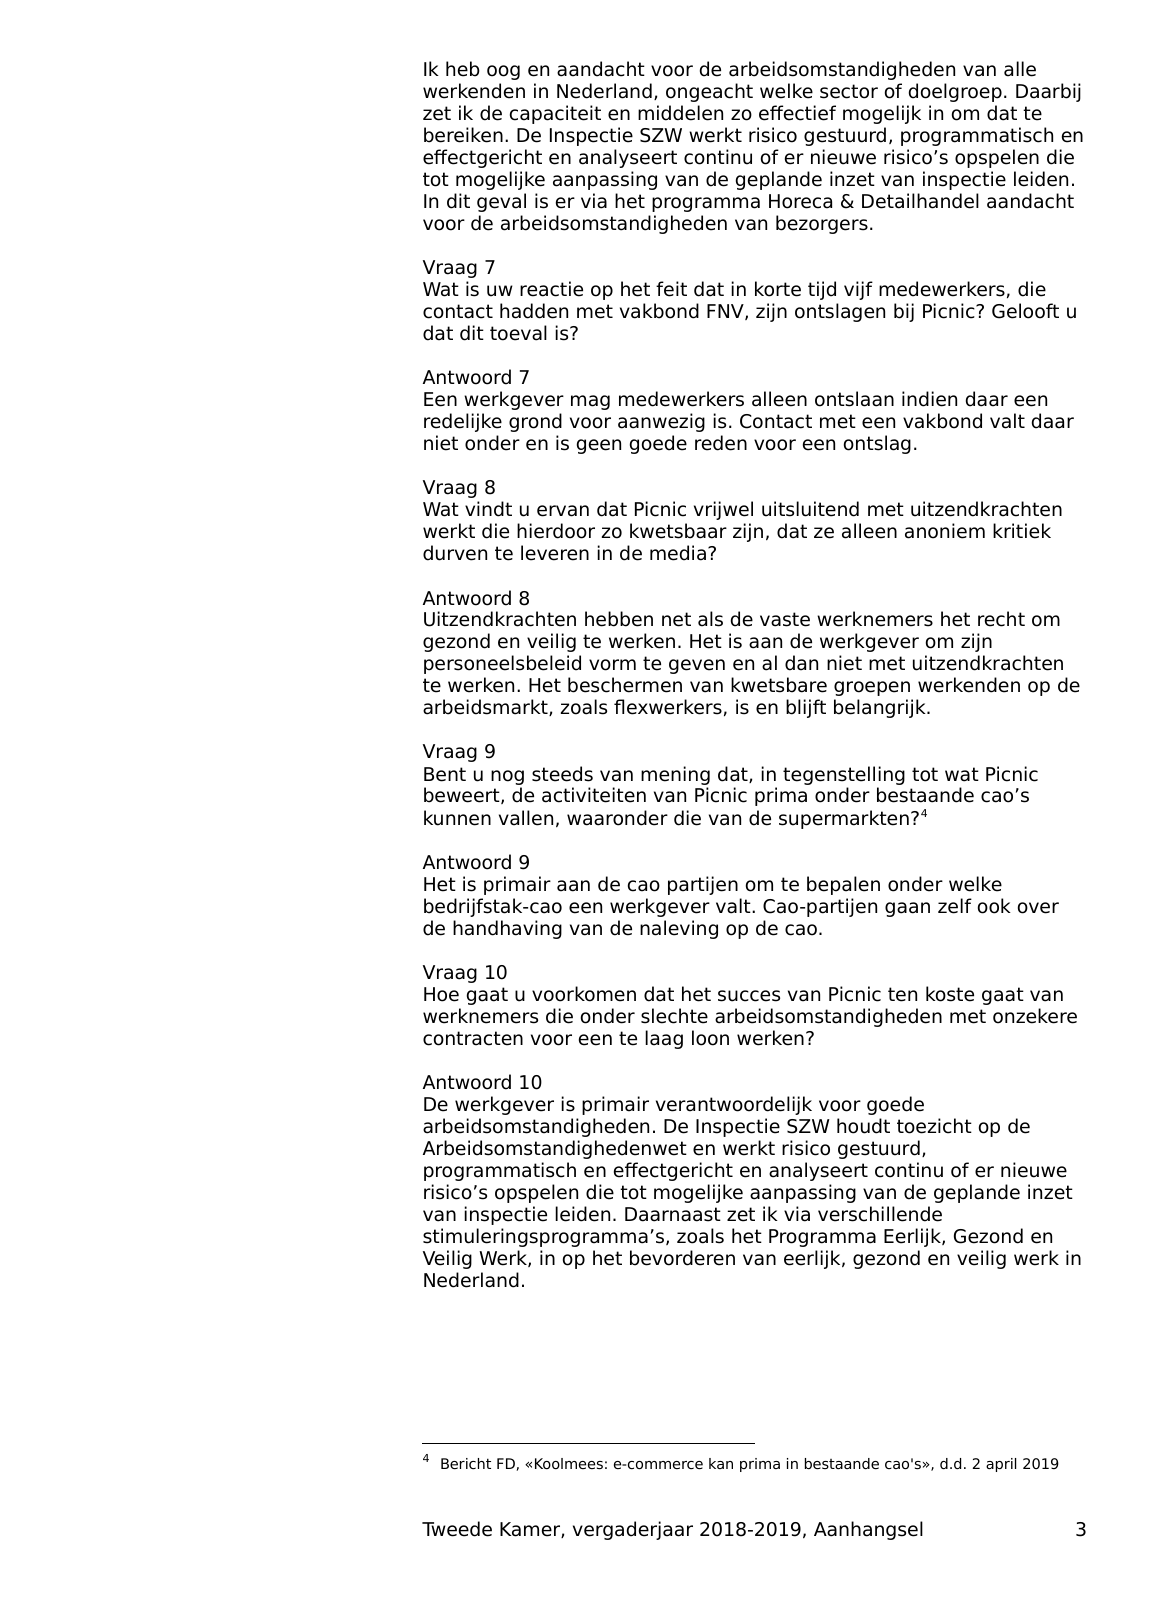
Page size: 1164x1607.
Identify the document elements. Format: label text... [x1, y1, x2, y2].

text Vraag 10 [422, 962, 1087, 984]
text De werkgever is primair verantwoordelijk voor goede arbeidsomstandigheden. De Inspectie SZW houdt toezicht op de Arbeidsomstandighedenwet en werkt risico gestuurd, programmatisch en effectgericht en analyseert continu of er nieuwe risico’s opspelen die tot mogelijke aanpassing van de geplande inzet van inspectie leiden. Daarnaast zet ik via verschillende stimuleringsprogramma’s, zoals het Programma Eerlijk, Gezond en Veilig Werk, in op het bevorderen van eerlijk, gezond en veilig werk in Nederland. [422, 1094, 1087, 1292]
text Hoe gaat u voorkomen dat het succes van Picnic ten koste gaat van werknemers die onder slechte arbeidsomstandigheden met onzekere contracten voor een te laag loon werken? [422, 984, 1087, 1049]
text Wat is uw reactie op het feit dat in korte tijd vijf medewerkers, die contact hadden met vakbond FNV, zijn ontslagen bij Picnic? Gelooft u dat dit toeval is? [422, 279, 1087, 345]
text Vraag 9 [422, 741, 1087, 763]
text Het is primair aan de cao partijen om te bepalen onder welke bedrijfstak-cao een werkgever valt. Cao-partijen gaan zelf ook over de handhaving van de naleving op de cao. [422, 873, 1087, 939]
text Ik heb oog en aandacht voor de arbeidsomstandigheden van alle werkenden in Nederland, ongeacht welke sector of doelgroep. Daarbij zet ik de capaciteit en middelen zo effectief mogelijk in om dat te bereiken. De Inspectie SZW werkt risico gestuurd, programmatisch en effectgericht en analyseert continu of er nieuwe risico’s opspelen die tot mogelijke aanpassing van de geplande inzet van inspectie leiden. In dit geval is er via het programma Horeca & Detailhandel aandacht voor de arbeidsomstandigheden van bezorgers. [422, 59, 1087, 235]
text Wat vindt u ervan dat Picnic vrijwel uitsluitend met uitzendkrachten werkt die hierdoor zo kwetsbaar zijn, dat ze alleen anoniem kritiek durven te leveren in de media? [422, 499, 1087, 565]
text Antwoord 9 [422, 852, 1087, 873]
text Een werkgever mag medewerkers alleen ontslaan indien daar een redelijke grond voor aanwezig is. Contact met een vakbond valt daar niet onder en is geen goede reden voor een ontslag. [422, 389, 1087, 455]
text Antwoord 7 [422, 367, 1087, 389]
text Bent u nog steeds van mening dat, in tegenstelling tot wat Picnic beweert, de activiteiten van Picnic prima onder bestaande cao’s kunnen vallen, waaronder die van de supermarkten? [422, 763, 1087, 829]
text Vraag 8 [422, 477, 1087, 499]
text Uitzendkrachten hebben net als de vaste werknemers het recht om gezond en veilig te werken. Het is aan de werkgever om zijn personeelsbeleid vorm te geven en al dan niet met uitzendkrachten te werken. Het beschermen van kwetsbare groepen werkenden op de arbeidsmarkt, zoals flexwerkers, is en blijft belangrijk. [422, 609, 1087, 719]
text Antwoord 8 [422, 587, 1087, 609]
text Vraag 7 [422, 257, 1087, 279]
text Bericht FD, «Koolmees: e-commerce kan prima in bestaande cao's», d.d. 2 april 2019 [422, 1452, 1087, 1474]
text Antwoord 10 [422, 1072, 1087, 1094]
